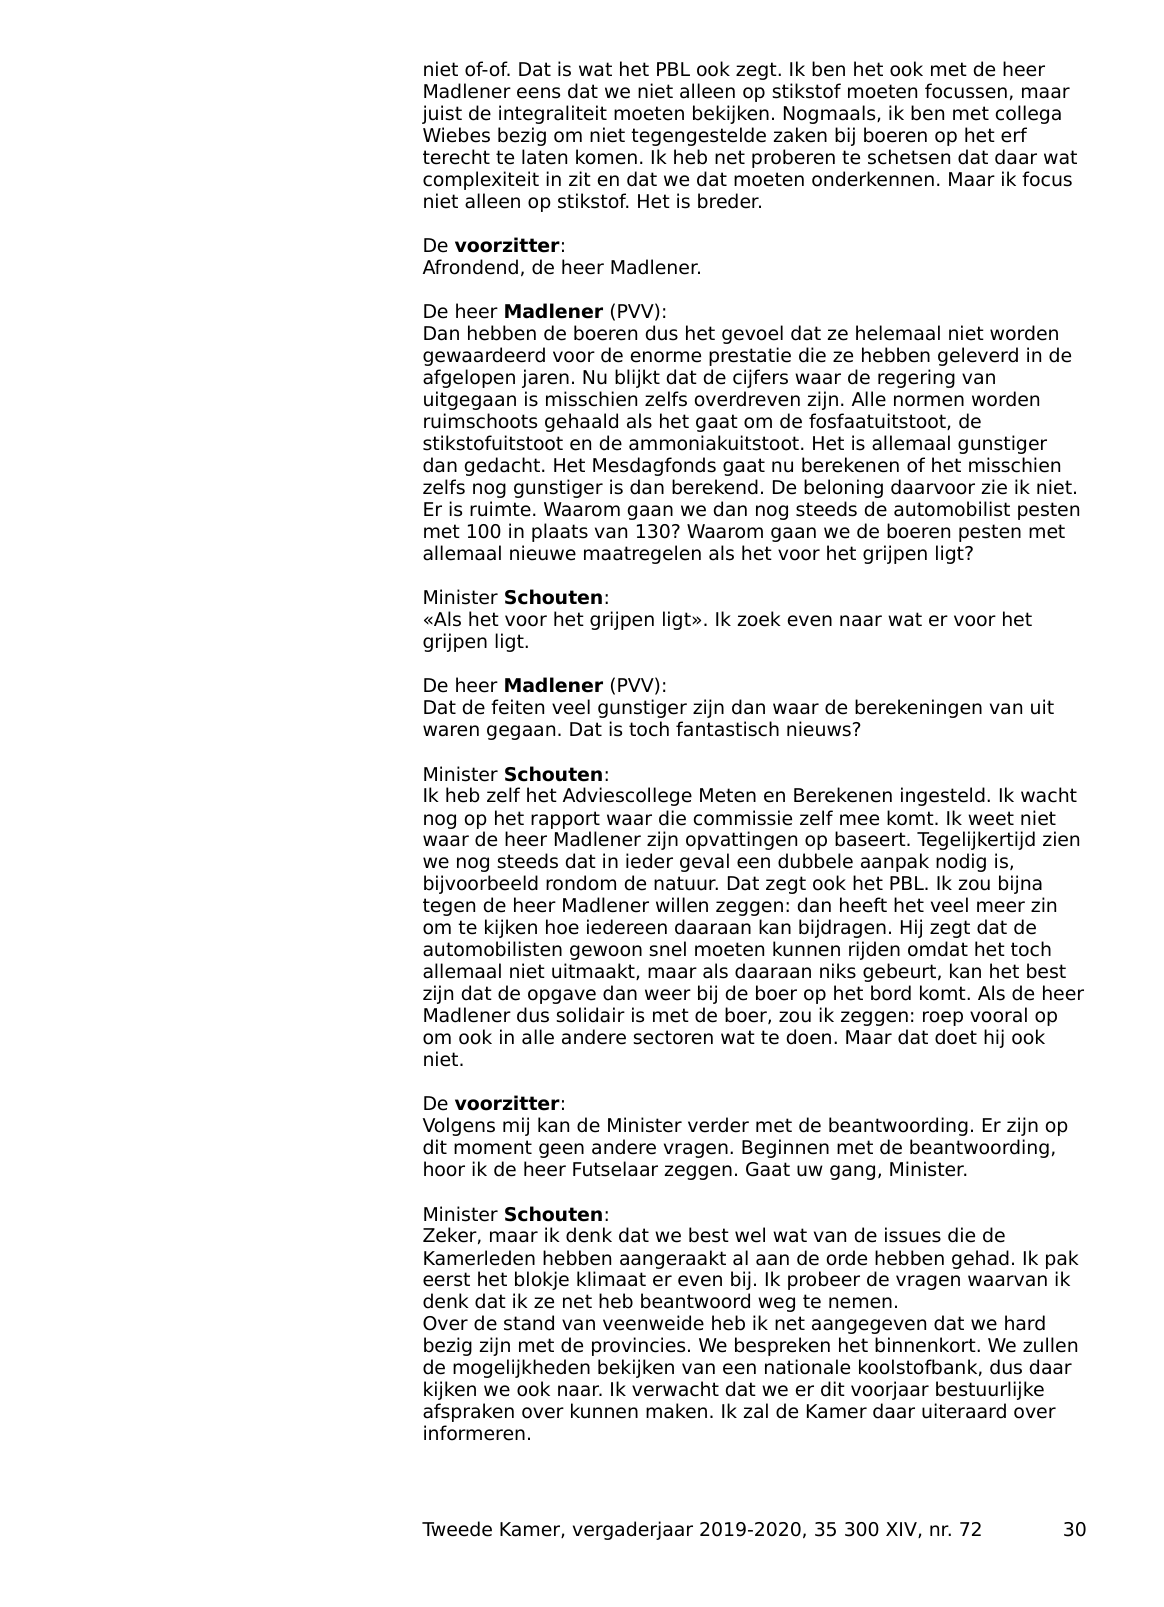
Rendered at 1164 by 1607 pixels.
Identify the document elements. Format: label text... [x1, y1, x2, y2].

text Zeker, maar ik denk dat we best wel wat van de issues die de Kamerleden hebben aangeraakt al aan de orde hebben gehad. Ik pak eerst het blokje klimaat er even bij. Ik probeer de vragen waarvan ik denk dat ik ze net heb beantwoord weg te nemen. [422, 1225, 1087, 1313]
text Ik heb zelf het Adviescollege Meten en Berekenen ingesteld. Ik wacht nog op het rapport waar die commissie zelf mee komt. Ik weet niet waar de heer Madlener zijn opvattingen op baseert. Tegelijkertijd zien we nog steeds dat in ieder geval een dubbele aanpak nodig is, bijvoorbeeld rondom de natuur. Dat zegt ook het PBL. Ik zou bijna tegen de heer Madlener willen zeggen: dan heeft het veel meer zin om te kijken hoe iedereen daaraan kan bijdragen. Hij zegt dat de automobilisten gewoon snel moeten kunnen rijden omdat het toch allemaal niet uitmaakt, maar als daaraan niks gebeurt, kan het best zijn dat de opgave dan weer bij de boer op het bord komt. Als de heer Madlener dus solidair is met de boer, zou ik zeggen: roep vooral op om ook in alle andere sectoren wat te doen. Maar dat doet hij ook niet. [422, 785, 1087, 1071]
text Minister Schouten: [422, 1203, 1087, 1225]
text De heer Madlener (PVV): [422, 675, 1087, 697]
text Minister Schouten: [422, 587, 1087, 609]
text Dan hebben de boeren dus het gevoel dat ze helemaal niet worden gewaardeerd voor de enorme prestatie die ze hebben geleverd in de afgelopen jaren. Nu blijkt dat de cijfers waar de regering van uitgegaan is misschien zelfs overdreven zijn. Alle normen worden ruimschoots gehaald als het gaat om de fosfaatuitstoot, de stikstofuitstoot en de ammoniakuitstoot. Het is allemaal gunstiger dan gedacht. Het Mesdagfonds gaat nu berekenen of het misschien zelfs nog gunstiger is dan berekend. De beloning daarvoor zie ik niet. Er is ruimte. Waarom gaan we dan nog steeds de automobilist pesten met 100 in plaats van 130? Waarom gaan we de boeren pesten met allemaal nieuwe maatregelen als het voor het grijpen ligt? [422, 323, 1087, 565]
text «Als het voor het grijpen ligt». Ik zoek even naar wat er voor het grijpen ligt. [422, 609, 1087, 653]
text De voorzitter: [422, 235, 1087, 257]
text Minister Schouten: [422, 763, 1087, 785]
text De voorzitter: [422, 1093, 1087, 1115]
text Over de stand van veenweide heb ik net aangegeven dat we hard bezig zijn met de provincies. We bespreken het binnenkort. We zullen de mogelijkheden bekijken van een nationale koolstofbank, dus daar kijken we ook naar. Ik verwacht dat we er dit voorjaar bestuurlijke afspraken over kunnen maken. Ik zal de Kamer daar uiteraard over informeren. [422, 1313, 1087, 1445]
text Dat de feiten veel gunstiger zijn dan waar de berekeningen van uit waren gegaan. Dat is toch fantastisch nieuws? [422, 697, 1087, 741]
text De heer Madlener (PVV): [422, 301, 1087, 323]
text Volgens mij kan de Minister verder met de beantwoording. Er zijn op dit moment geen andere vragen. Beginnen met de beantwoording, hoor ik de heer Futselaar zeggen. Gaat uw gang, Minister. [422, 1115, 1087, 1181]
text niet of-of. Dat is wat het PBL ook zegt. Ik ben het ook met de heer Madlener eens dat we niet alleen op stikstof moeten focussen, maar juist de integraliteit moeten bekijken. Nogmaals, ik ben met collega Wiebes bezig om niet tegengestelde zaken bij boeren op het erf terecht te laten komen. Ik heb net proberen te schetsen dat daar wat complexiteit in zit en dat we dat moeten onderkennen. Maar ik focus niet alleen op stikstof. Het is breder. [422, 59, 1087, 213]
text Afrondend, de heer Madlener. [422, 257, 1087, 279]
